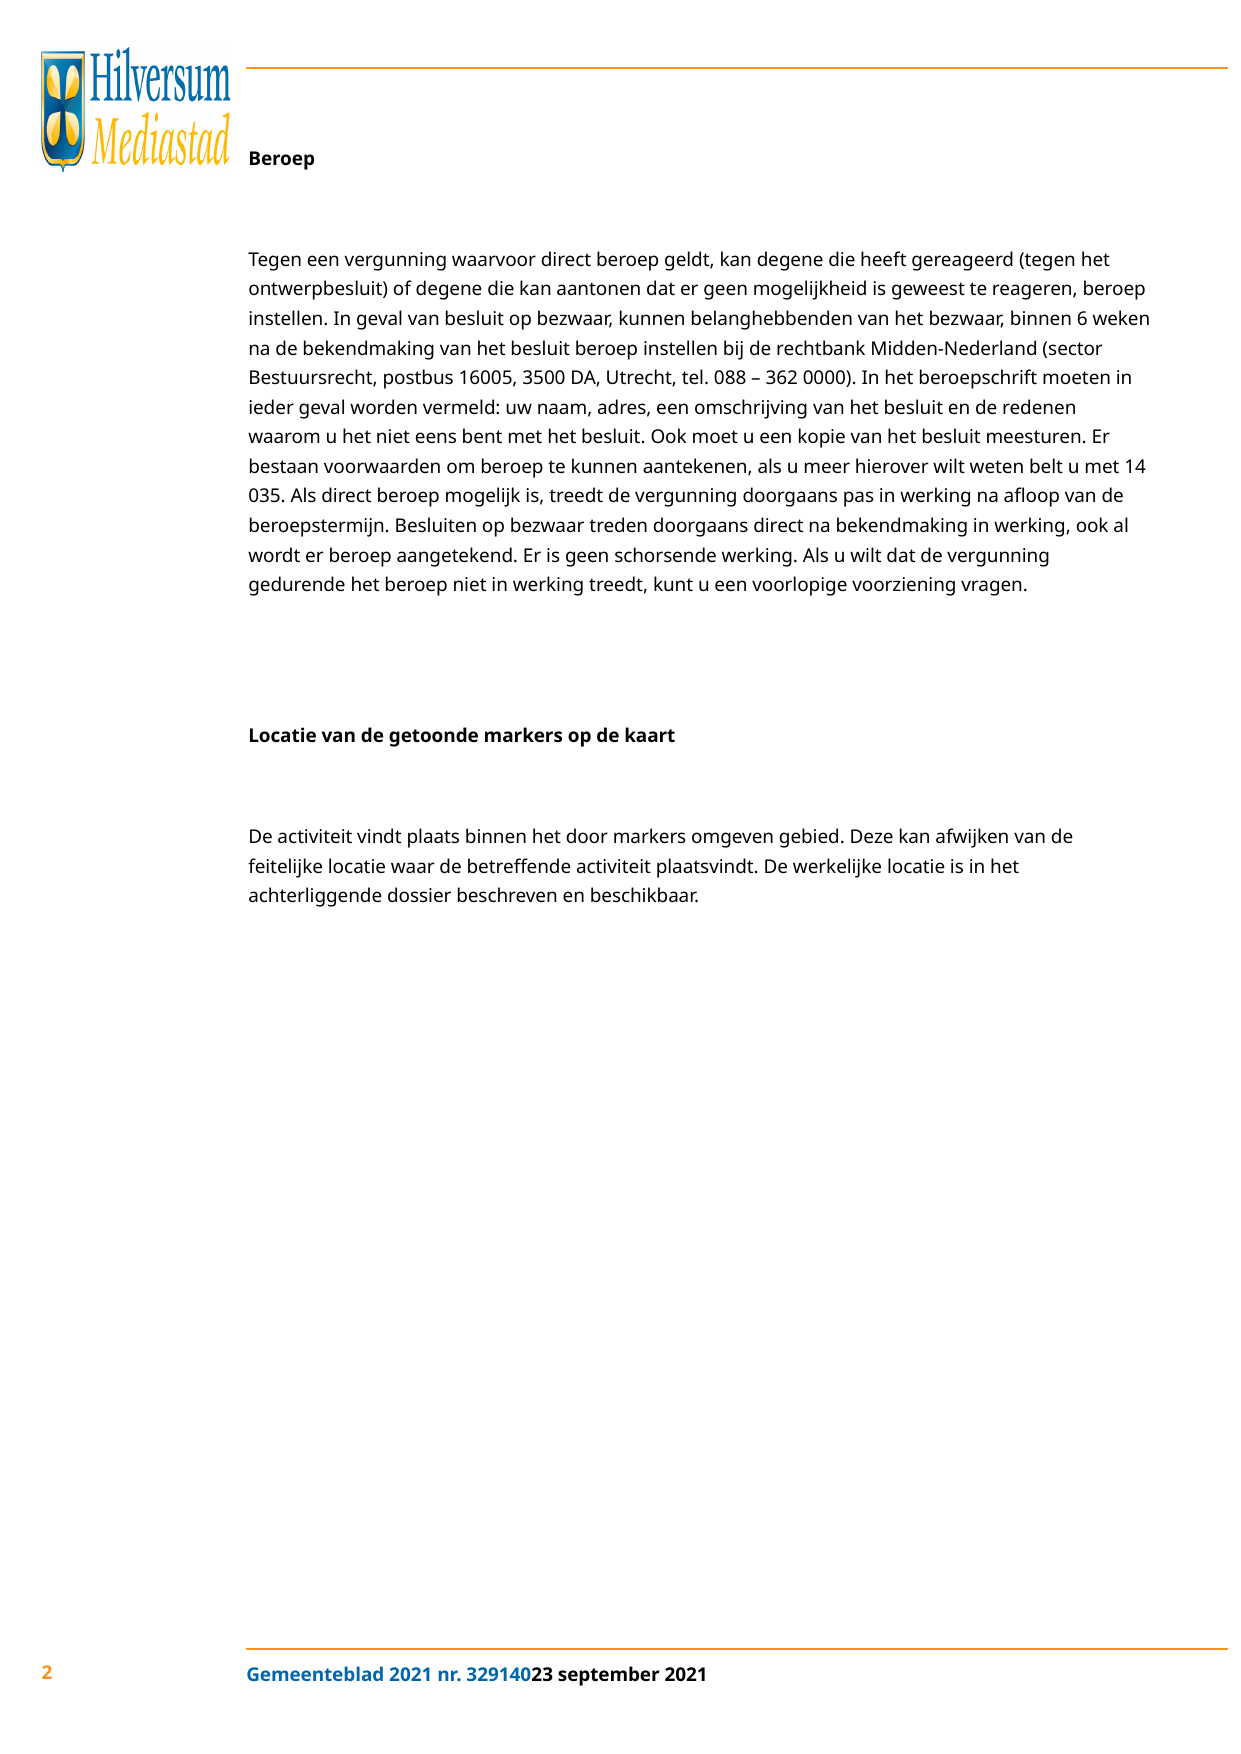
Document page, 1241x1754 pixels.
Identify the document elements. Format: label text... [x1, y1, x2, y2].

text Locatie van de getoonde markers op de kaart [248, 723, 1152, 748]
picture [41, 47, 231, 172]
text De activiteit vindt plaats binnen het door markers omgeven gebied. Deze kan afwijken van de feitelijke locatie waar de betreffende activiteit plaatsvindt. De werkelijke locatie is in het achterliggende dossier beschreven en beschikbaar. [248, 823, 1152, 908]
text Beroep [248, 145, 1152, 171]
text Tegen een vergunning waarvoor direct beroep geldt, kan degene die heeft gereageerd (tegen het ontwerpbesluit) of degene die kan aantonen dat er geen mogelijkheid is geweest te reageren, beroep instellen. In geval van besluit op bezwaar, kunnen belanghebbenden van het bezwaar, binnen 6 weken na de bekendmaking van het besluit beroep instellen bij de rechtbank Midden-Nederland (sector Bestuursrecht, postbus 16005, 3500 DA, Utrecht, tel. 088 – 362 0000). In het beroepschrift moeten in ieder geval worden vermeld: uw naam, adres, een omschrijving van het besluit en de redenen waarom u het niet eens bent met het besluit. Ook moet u een kopie van het besluit meesturen. Er bestaan voorwaarden om beroep te kunnen aantekenen, als u meer hierover wilt weten belt u met 14 035. Als direct beroep mogelijk is, treedt de vergunning doorgaans pas in werking na afloop van de beroepstermijn. Besluiten op bezwaar treden doorgaans direct na bekendmaking in werking, ook al wordt er beroep aangetekend. Er is geen schorsende werking. Als u wilt dat de vergunning gedurende het beroep niet in werking treedt, kunt u een voorlopige voorziening vragen. [248, 246, 1152, 597]
